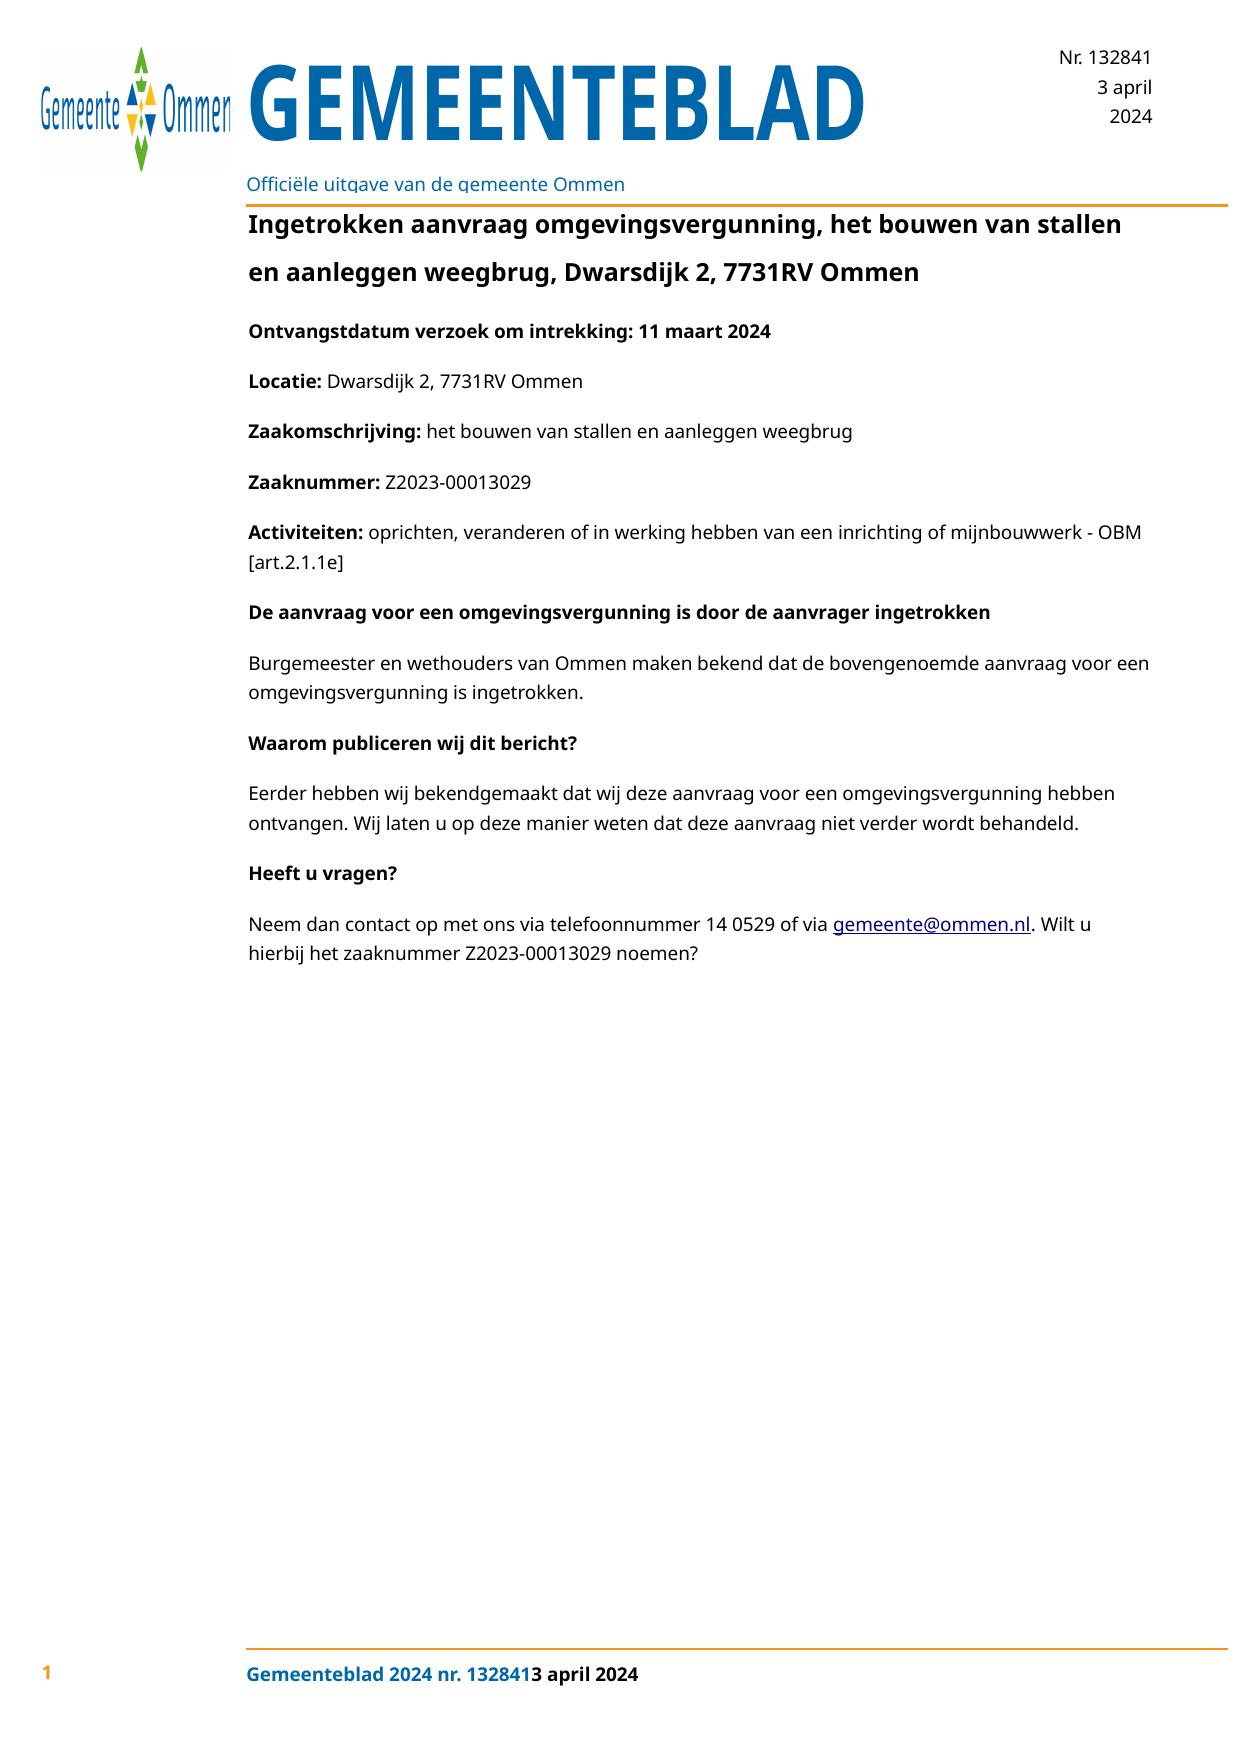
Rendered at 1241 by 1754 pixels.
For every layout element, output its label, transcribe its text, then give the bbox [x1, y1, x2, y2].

text Locatie: Dwarsdijk 2, 7731RV Ommen [248, 368, 1152, 394]
text Ingetrokken aanvraag omgevingsvergunning, het bouwen van stallen en aanleggen weegbrug, Dwarsdijk 2, 7731RV Ommen [248, 207, 1152, 288]
text De aanvraag voor een omgevingsvergunning is door de aanvrager ingetrokken [248, 599, 1152, 625]
text Zaaknummer: Z2023-00013029 [248, 469, 1152, 495]
text Burgemeester en wethouders van Ommen maken bekend dat de bovengenoemde aanvraag voor een omgevingsvergunning is ingetrokken. [248, 650, 1152, 705]
text Heeft u vragen? [248, 860, 1152, 886]
text Ontvangstdatum verzoek om intrekking: 11 maart 2024 [248, 318, 1152, 344]
text Activiteiten: oprichten, veranderen of in werking hebben van een inrichting of mijnbouwwerk - OBM [art.2.1.1e] [248, 519, 1152, 575]
text Waarom publiceren wij dit bericht? [248, 730, 1152, 756]
text Neem dan contact op met ons via telefoonnummer 14 0529 of via gemeente@ommen.nl. Wilt u hierbij het zaaknummer Z2023-00013029 noemen? [248, 911, 1152, 966]
text Zaakomschrijving: het bouwen van stallen en aanleggen weegbrug [248, 419, 1152, 444]
picture [41, 47, 231, 172]
text Eerder hebben wij bekendgemaakt dat wij deze aanvraag voor een omgevingsvergunning hebben ontvangen. Wij laten u op deze manier weten dat deze aanvraag niet verder wordt behandeld. [248, 780, 1152, 836]
